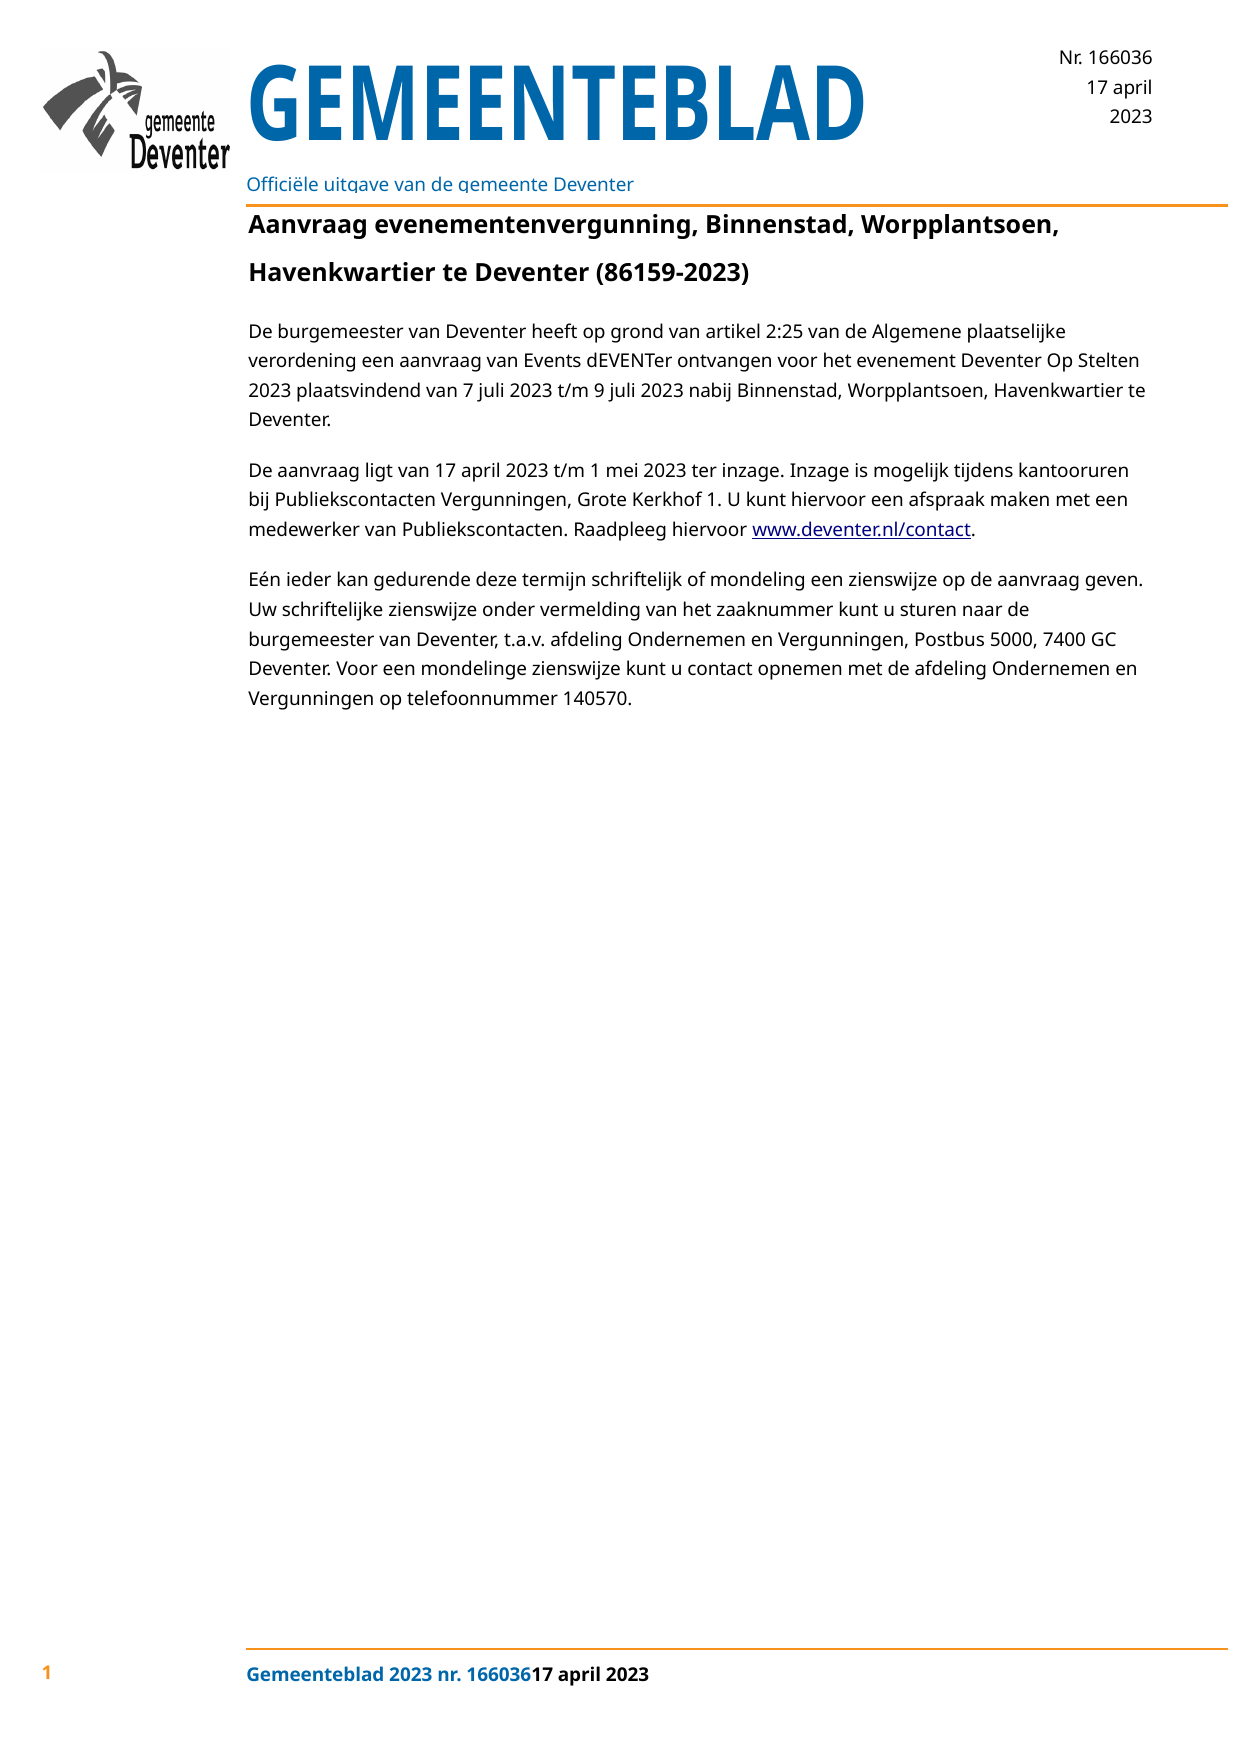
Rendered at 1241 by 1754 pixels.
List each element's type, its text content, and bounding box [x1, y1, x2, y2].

picture [41, 47, 231, 172]
text Eén ieder kan gedurende deze termijn schriftelijk of mondeling een zienswijze op de aanvraag geven. Uw schriftelijke zienswijze onder vermelding van het zaaknummer kunt u sturen naar de burgemeester van Deventer, t.a.v. afdeling Ondernemen en Vergunningen, Postbus 5000, 7400 GC Deventer. Voor een mondelinge zienswijze kunt u contact opnemen met de afdeling Ondernemen en Vergunningen op telefoonnummer 140570. [248, 567, 1152, 711]
text Aanvraag evenementenvergunning, Binnenstad, Worpplantsoen, Havenkwartier te Deventer (86159-2023) [248, 207, 1152, 288]
text De burgemeester van Deventer heeft op grond van artikel 2:25 van de Algemene plaatselijke verordening een aanvraag van Events dEVENTer ontvangen voor het evenement Deventer Op Stelten 2023 plaatsvindend van 7 juli 2023 t/m 9 juli 2023 nabij Binnenstad, Worpplantsoen, Havenkwartier te Deventer. [248, 318, 1152, 432]
text De aanvraag ligt van 17 april 2023 t/m 1 mei 2023 ter inzage. Inzage is mogelijk tijdens kantooruren bij Publiekscontacten Vergunningen, Grote Kerkhof 1. U kunt hiervoor een afspraak maken met een medewerker van Publiekscontacten. Raadpleeg hiervoor www.deventer.nl/contact. [248, 457, 1152, 542]
